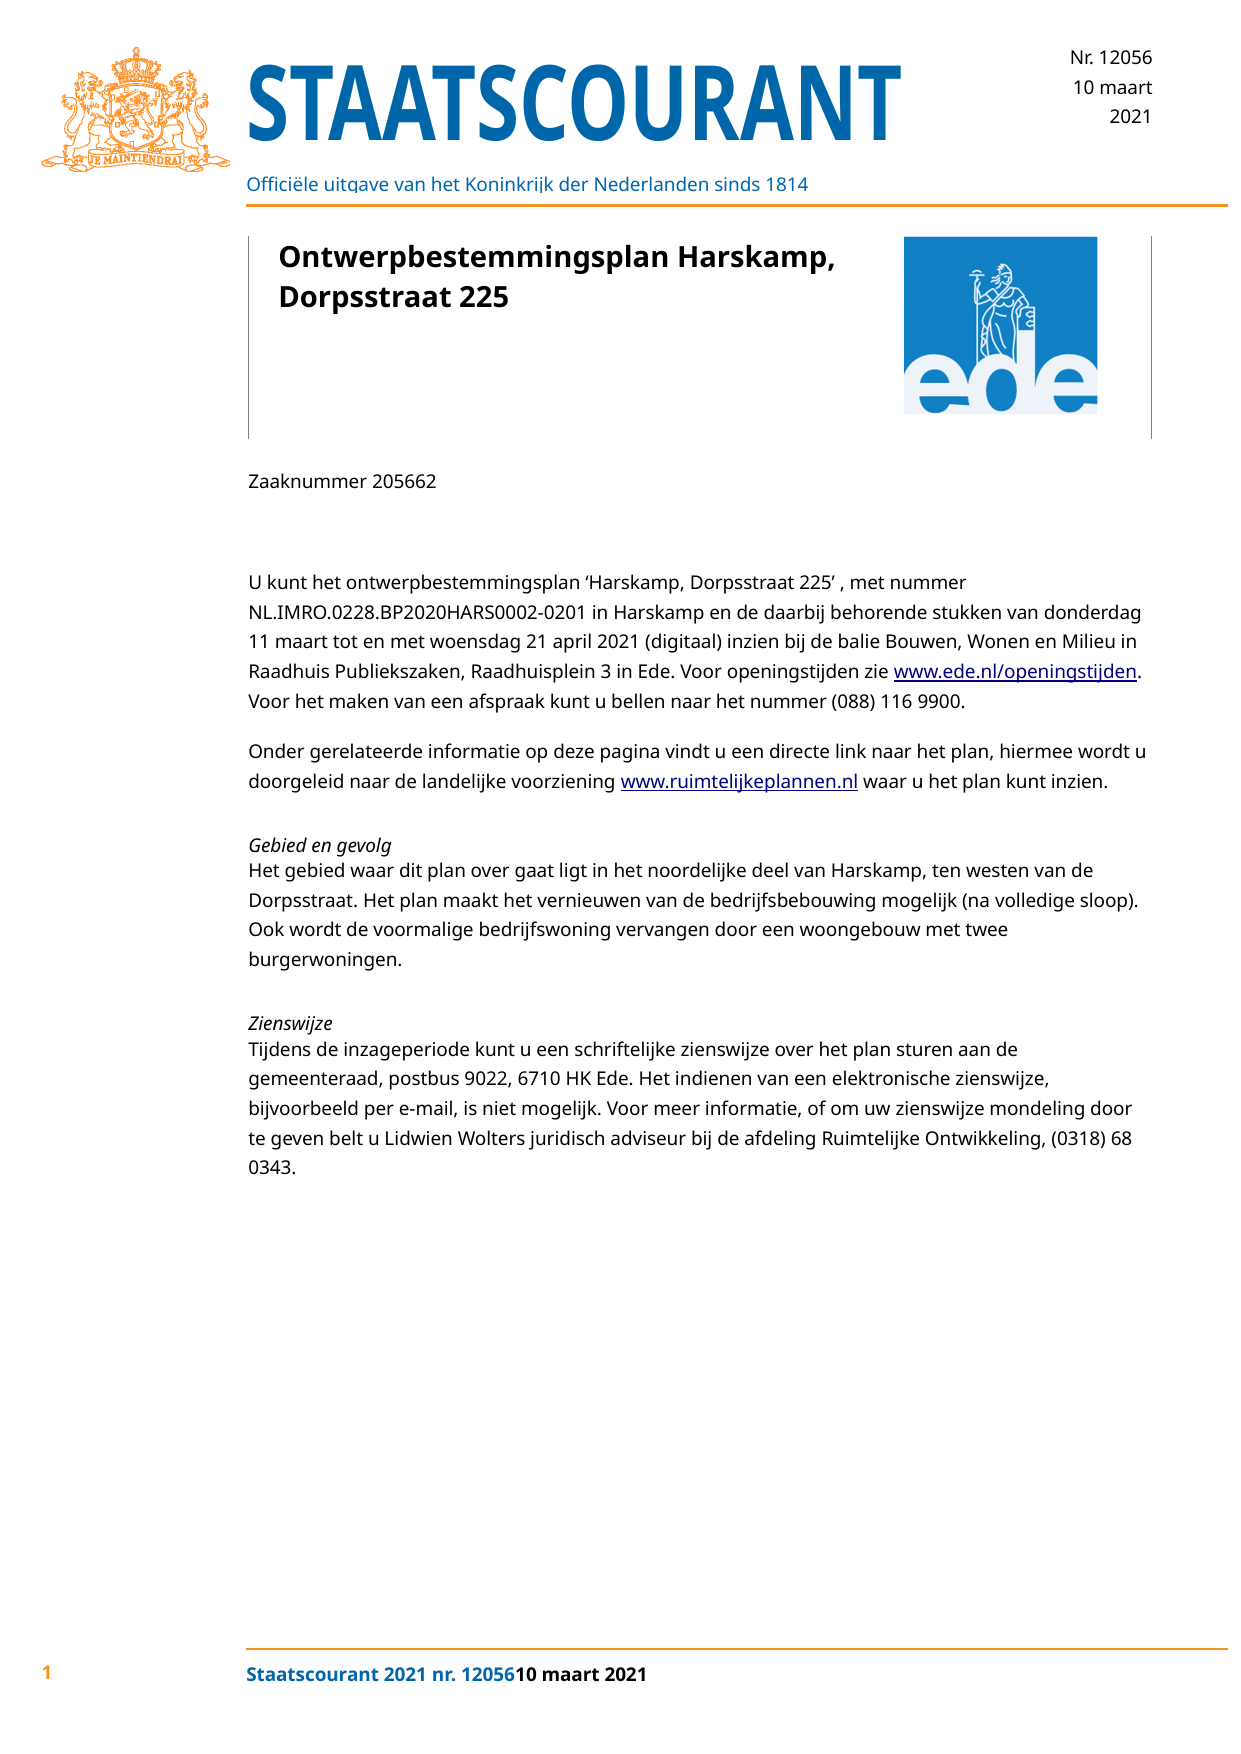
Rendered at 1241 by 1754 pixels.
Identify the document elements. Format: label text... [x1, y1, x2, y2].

text Onder gerelateerde informatie op deze pagina vindt u een directe link naar het plan, hiermee wordt u doorgeleid naar de landelijke voorziening www.ruimtelijkeplannen.nl waar u het plan kunt inzien. [248, 738, 1152, 793]
picture [41, 47, 231, 172]
text U kunt het ontwerpbestemmingsplan ‘Harskamp, Dorpsstraat 225’ , met nummer NL.IMRO.0228.BP2020HARS0002-0201 in Harskamp en de daarbij behorende stukken van donderdag 11 maart tot en met woensdag 21 april 2021 (digitaal) inzien bij de balie Bouwen, Wonen en Milieu in Raadhuis Publiekszaken, Raadhuisplein 3 in Ede. Voor openingstijden zie www.ede.nl/openingstijden. Voor het maken van een afspraak kunt u bellen naar het nummer (088) 116 9900. [248, 569, 1152, 713]
table_header [850, 236, 903, 413]
text Zienswijze [248, 1010, 1152, 1036]
text Het gebied waar dit plan over gaat ligt in het noordelijke deel van Harskamp, ten westen van de Dorpsstraat. Het plan maakt het vernieuwen van de bedrijfsbebouwing mogelijk (na volledige sloop). Ook wordt de voormalige bedrijfswoning vervangen door een woongebouw met twee burgerwoningen. [248, 857, 1152, 972]
table_header Ontwerpbestemmingsplan Harskamp, Dorpsstraat 225 [249, 236, 850, 439]
text Tijdens de inzageperiode kunt u een schriftelijke zienswijze over het plan sturen aan de gemeenteraad, postbus 9022, 6710 HK Ede. Het indienen van een elektronische zienswijze, bijvoorbeeld per e-mail, is niet mogelijk. Voor meer informatie, of om uw zienswijze mondeling door te geven belt u Lidwien Wolters juridisch adviseur bij de afdeling Ruimtelijke Ontwikkeling, (0318) 68 0343. [248, 1036, 1152, 1180]
text Gebied en gevolg [248, 832, 1152, 857]
table_header [850, 414, 1151, 439]
text Zaaknummer 205662 [248, 469, 1152, 494]
picture [903, 236, 1098, 414]
table_header [1098, 236, 1151, 413]
